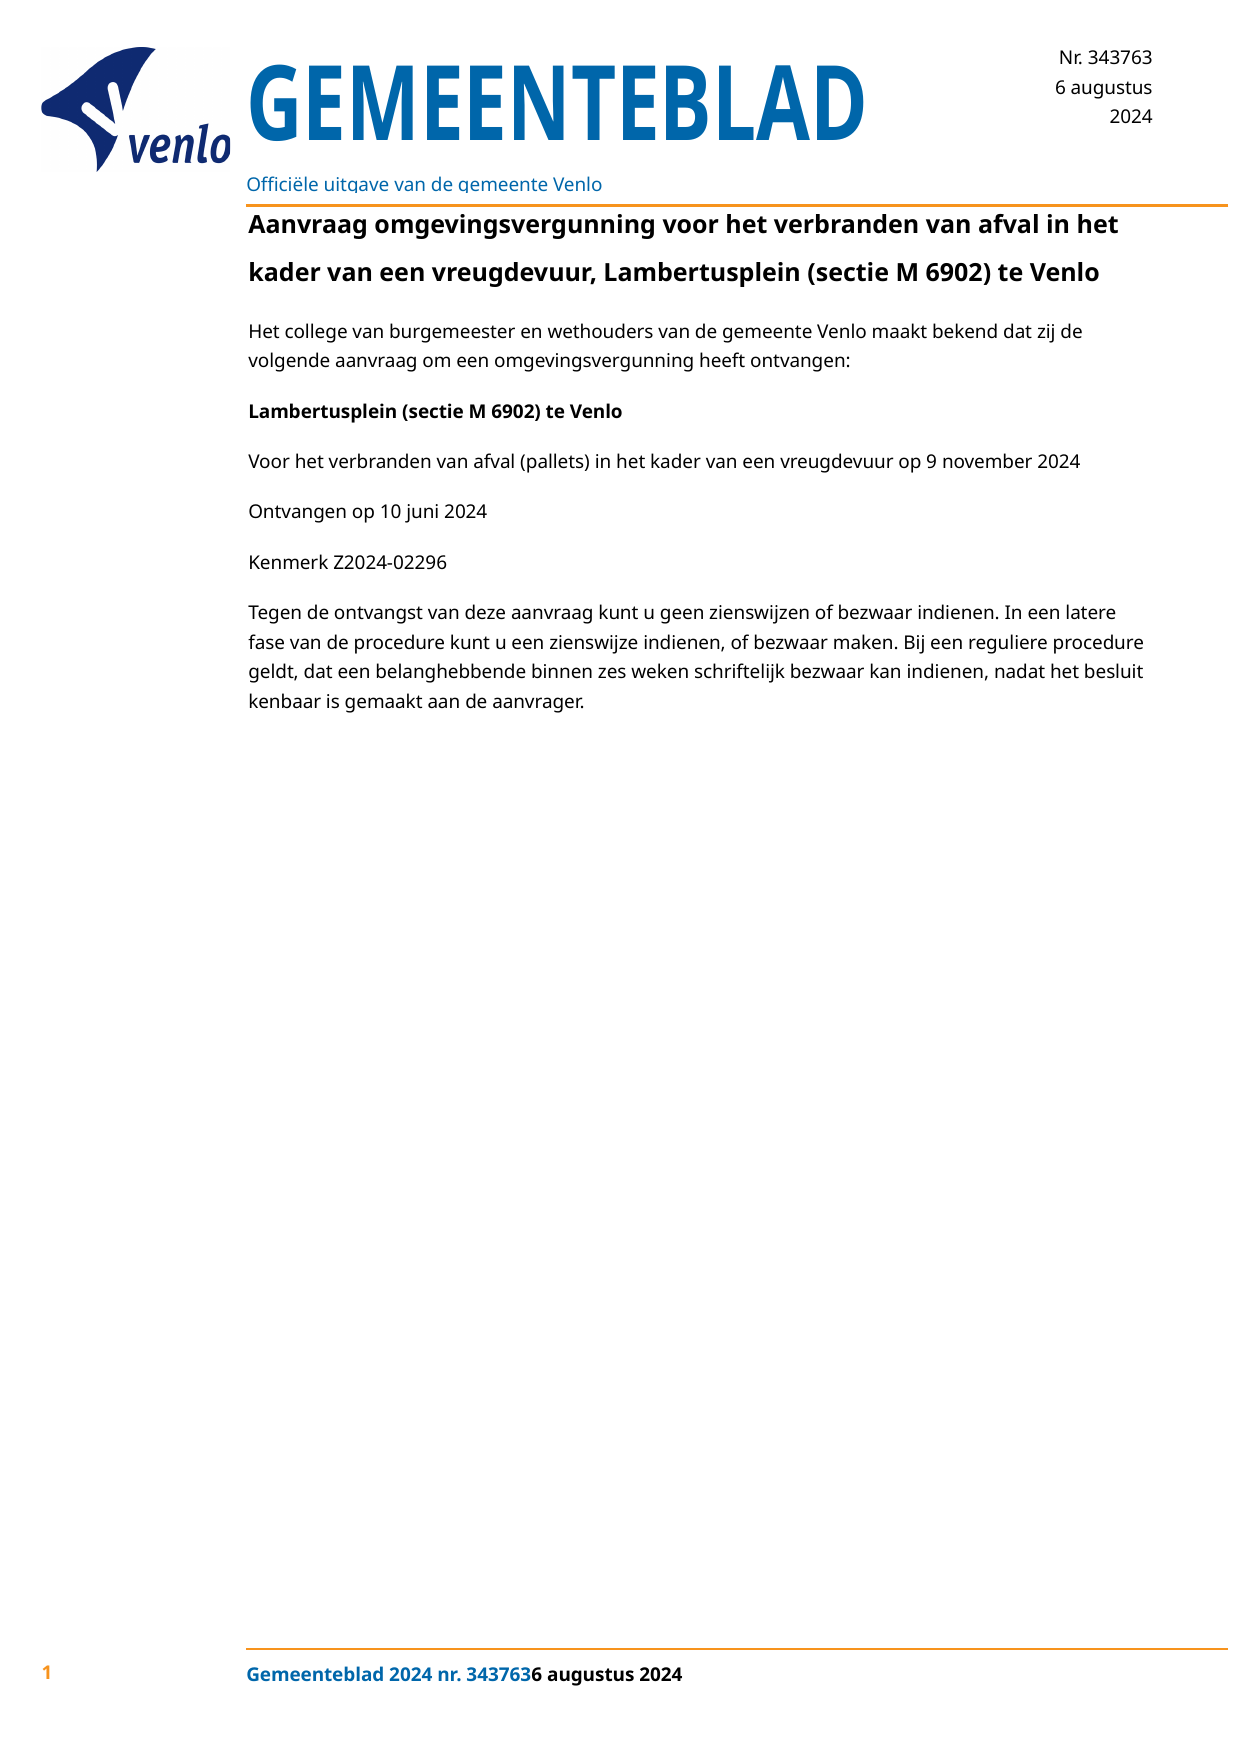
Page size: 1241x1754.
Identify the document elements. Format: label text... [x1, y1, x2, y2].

text Aanvraag omgevingsvergunning voor het verbranden van afval in het kader van een vreugdevuur, Lambertusplein (sectie M 6902) te Venlo [248, 207, 1152, 288]
picture [41, 47, 231, 172]
text Tegen de ontvangst van deze aanvraag kunt u geen zienswijzen of bezwaar indienen. In een latere fase van de procedure kunt u een zienswijze indienen, of bezwaar maken. Bij een reguliere procedure geldt, dat een belanghebbende binnen zes weken schriftelijk bezwaar kan indienen, nadat het besluit kenbaar is gemaakt aan de aanvrager. [248, 599, 1152, 714]
text Het college van burgemeester en wethouders van de gemeente Venlo maakt bekend dat zij de volgende aanvraag om een omgevingsvergunning heeft ontvangen: [248, 318, 1152, 373]
text Lambertusplein (sectie M 6902) te Venlo [248, 398, 1152, 424]
text Voor het verbranden van afval (pallets) in het kader van een vreugdevuur op 9 november 2024 [248, 448, 1152, 474]
text Ontvangen op 10 juni 2024 [248, 499, 1152, 524]
text Kenmerk Z2024-02296 [248, 549, 1152, 575]
